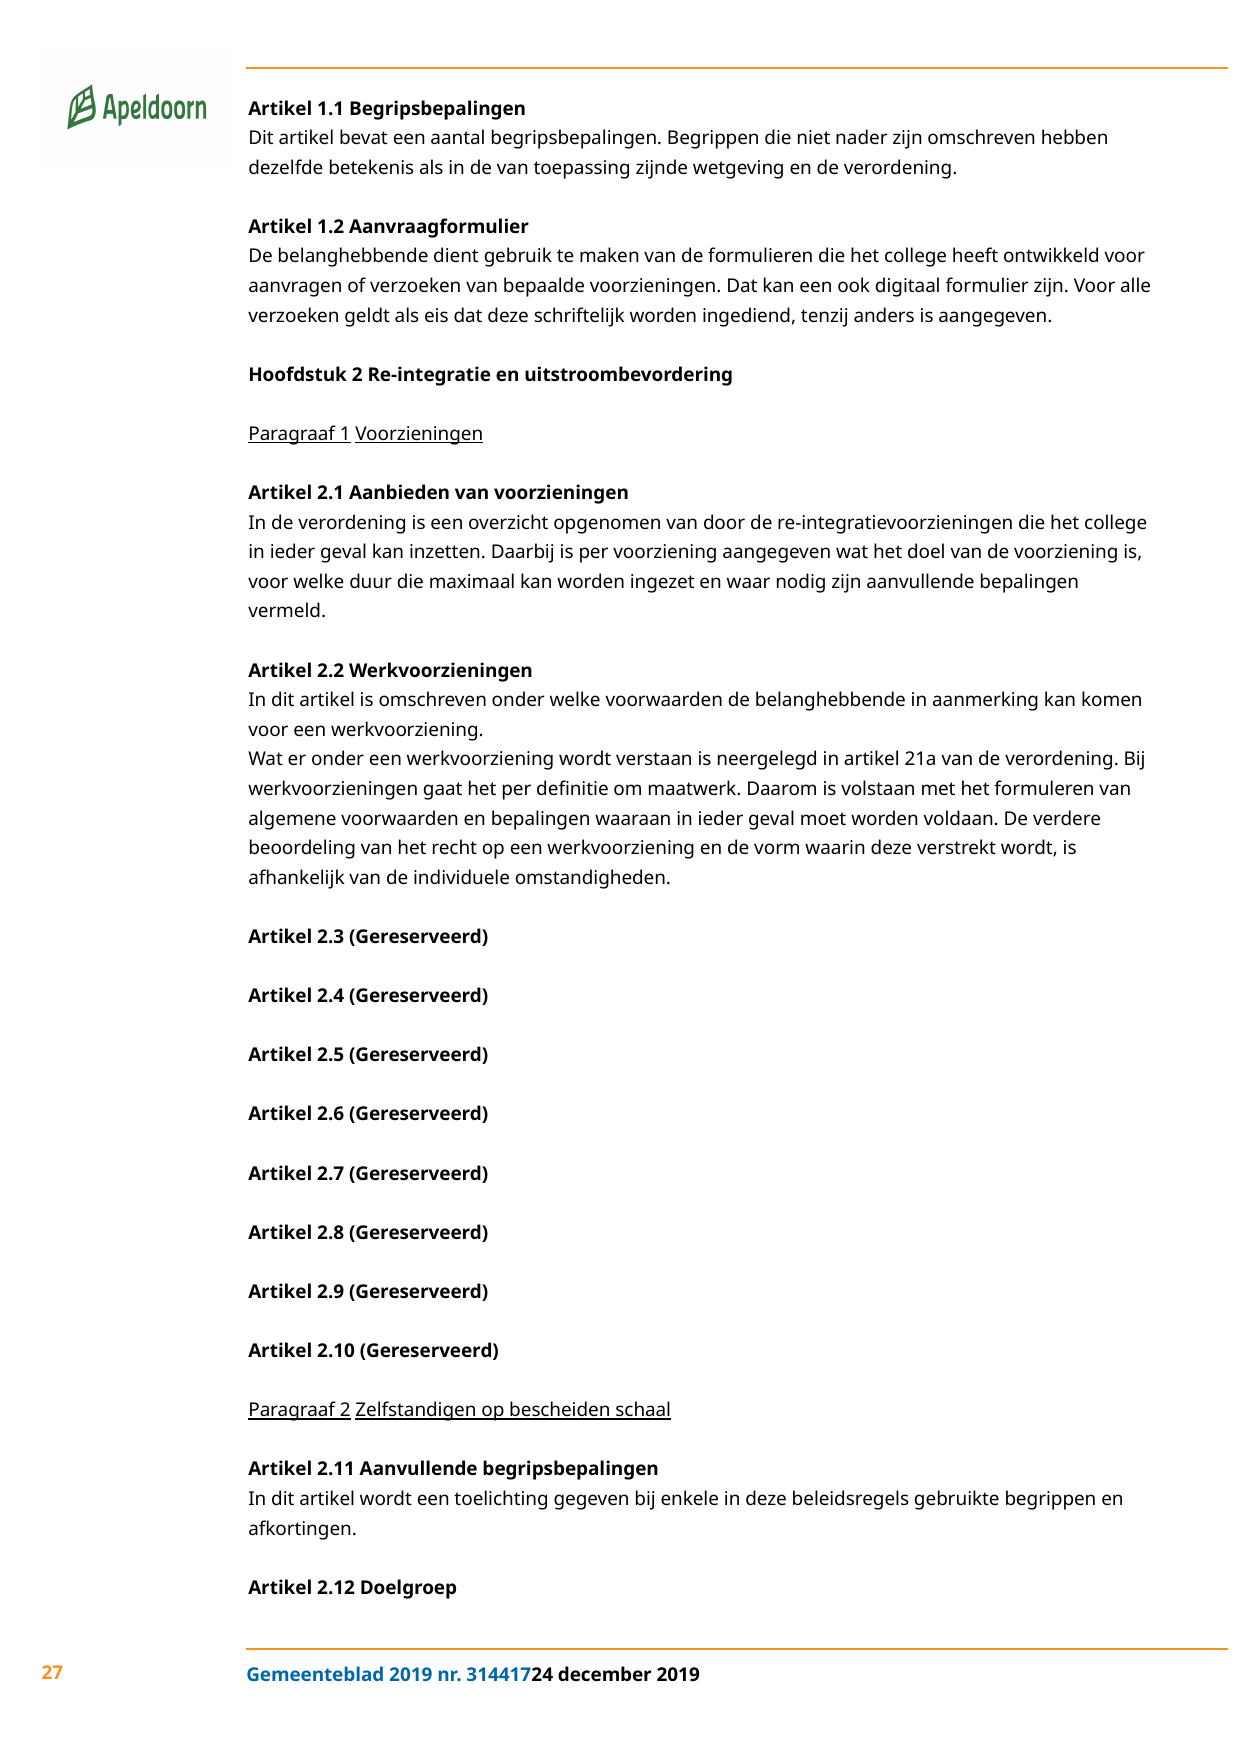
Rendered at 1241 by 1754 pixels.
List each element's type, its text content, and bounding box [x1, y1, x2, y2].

text Artikel 2.4 (Gereserveerd) [248, 982, 1152, 1008]
text In de verordening is een overzicht opgenomen van door de re-integratievoorzieningen die het college in ieder geval kan inzetten. Daarbij is per voorziening aangegeven wat het doel van de voorziening is, voor welke duur die maximaal kan worden ingezet en waar nodig zijn aanvullende bepalingen vermeld. [248, 509, 1152, 623]
text De belanghebbende dient gebruik te maken van de formulieren die het college heeft ontwikkeld voor aanvragen of verzoeken van bepaalde voorzieningen. Dat kan een ook digitaal formulier zijn. Voor alle verzoeken geldt als eis dat deze schriftelijk worden ingediend, tenzij anders is aangegeven. [248, 243, 1152, 328]
text Artikel 2.2 Werkvoorzieningen [248, 657, 1152, 683]
text Artikel 1.1 Begripsbepalingen [248, 95, 1152, 121]
text Wat er onder een werkvoorziening wordt verstaan is neergelegd in artikel 21a van de verordening. Bij werkvoorzieningen gaat het per definitie om maatwerk. Daarom is volstaan met het formuleren van algemene voorwaarden en bepalingen waaraan in ieder geval moet worden voldaan. De verdere beoordeling van het recht op een werkvoorziening en de vorm waarin deze verstrekt wordt, is afhankelijk van de individuele omstandigheden. [248, 746, 1152, 890]
text Artikel 2.5 (Gereserveerd) [248, 1041, 1152, 1067]
text Artikel 2.10 (Gereserveerd) [248, 1337, 1152, 1363]
picture [41, 47, 231, 172]
text Artikel 1.2 Aanvraagformulier [248, 213, 1152, 239]
text Artikel 2.3 (Gereserveerd) [248, 923, 1152, 949]
text Artikel 2.8 (Gereserveerd) [248, 1219, 1152, 1245]
text Paragraaf 1 Voorzieningen [248, 420, 1152, 446]
text Paragraaf 2 Zelfstandigen op bescheiden schaal [248, 1396, 1152, 1422]
text Hoofdstuk 2 Re-integratie en uitstroombevordering [248, 361, 1152, 387]
text Artikel 2.1 Aanbieden van voorzieningen [248, 479, 1152, 505]
text Artikel 2.12 Doelgroep [248, 1574, 1152, 1600]
text Artikel 2.11 Aanvullende begripsbepalingen [248, 1456, 1152, 1481]
text Dit artikel bevat een aantal begripsbepalingen. Begrippen die niet nader zijn omschreven hebben dezelfde betekenis als in de van toepassing zijnde wetgeving en de verordening. [248, 124, 1152, 180]
text Artikel 2.6 (Gereserveerd) [248, 1101, 1152, 1126]
text Artikel 2.9 (Gereserveerd) [248, 1278, 1152, 1304]
text Artikel 2.7 (Gereserveerd) [248, 1160, 1152, 1186]
text In dit artikel is omschreven onder welke voorwaarden de belanghebbende in aanmerking kan komen voor een werkvoorziening. [248, 686, 1152, 742]
text In dit artikel wordt een toelichting gegeven bij enkele in deze beleidsregels gebruikte begrippen en afkortingen. [248, 1485, 1152, 1541]
